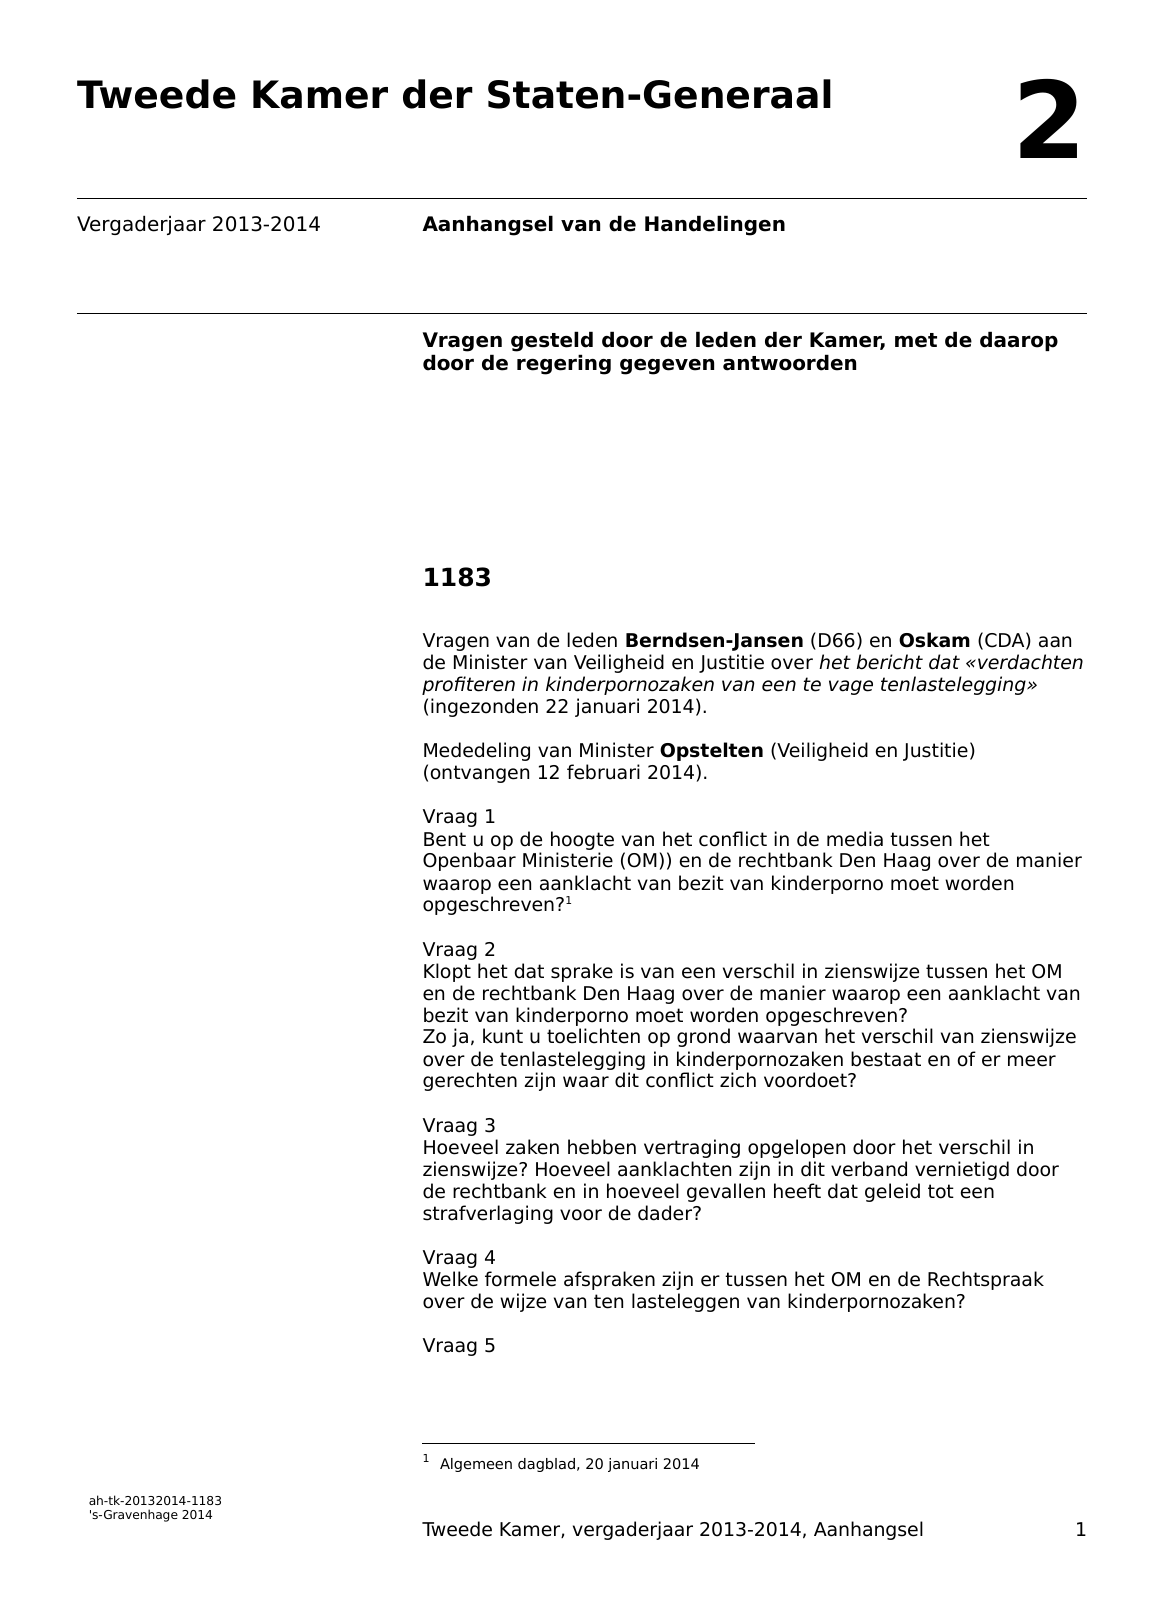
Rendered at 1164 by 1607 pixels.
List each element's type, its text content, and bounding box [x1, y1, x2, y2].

table_header 2 [886, 59, 1087, 198]
text Vragen van de leden Berndsen-Jansen (D66) en Oskam (CDA) aan de Minister van Veiligheid en Justitie over het bericht dat «verdachten profiteren in kinderpornozaken van een te vage tenlastelegging» (ingezonden 22 januari 2014). [422, 630, 1087, 718]
table_cell Aanhangsel van de Handelingen [422, 199, 1087, 313]
table_cell Vragen gesteld door de leden der Kamer, met de daarop door de regering gegeven antwoorden [422, 314, 1087, 375]
text Vraag 5 [422, 1335, 1087, 1357]
text 's-Gravenhage 2014 [88, 1508, 323, 1522]
text Hoeveel zaken hebben vertraging opgelopen door het verschil in zienswijze? Hoeveel aanklachten zijn in dit verband vernietigd door de rechtbank en in hoeveel gevallen heeft dat geleid tot een strafverlaging voor de dader? [422, 1137, 1087, 1224]
text Zo ja, kunt u toelichten op grond waarvan het verschil van zienswijze over de tenlastelegging in kinderpornozaken bestaat en of er meer gerechten zijn waar dit conflict zich voordoet? [422, 1026, 1087, 1092]
text Vraag 2 [422, 938, 1087, 961]
table_cell Vergaderjaar 2013-2014 [77, 199, 422, 313]
text Bent u op de hoogte van het conflict in de media tussen het Openbaar Ministerie (OM)) en de rechtbank Den Haag over de manier waarop een aanklacht van bezit van kinderporno moet worden opgeschreven? [422, 828, 1087, 916]
table_cell [77, 314, 422, 375]
text Klopt het dat sprake is van een verschil in zienswijze tussen het OM en de rechtbank Den Haag over de manier waarop een aanklacht van bezit van kinderporno moet worden opgeschreven? [422, 961, 1087, 1026]
text 1183 [422, 563, 1087, 592]
text Vraag 4 [422, 1247, 1087, 1269]
text Vraag 1 [422, 806, 1087, 828]
text Mededeling van Minister Opstelten (Veiligheid en Justitie) (ontvangen 12 februari 2014). [422, 740, 1087, 784]
text Welke formele afspraken zijn er tussen het OM en de Rechtspraak over de wijze van ten lasteleggen van kinderpornozaken? [422, 1269, 1087, 1313]
text ah-tk-20132014-1183 [88, 1494, 323, 1508]
text Vraag 3 [422, 1114, 1087, 1137]
text Algemeen dagblad, 20 januari 2014 [422, 1452, 1087, 1474]
table_header Tweede Kamer der Staten-Generaal [77, 59, 886, 198]
